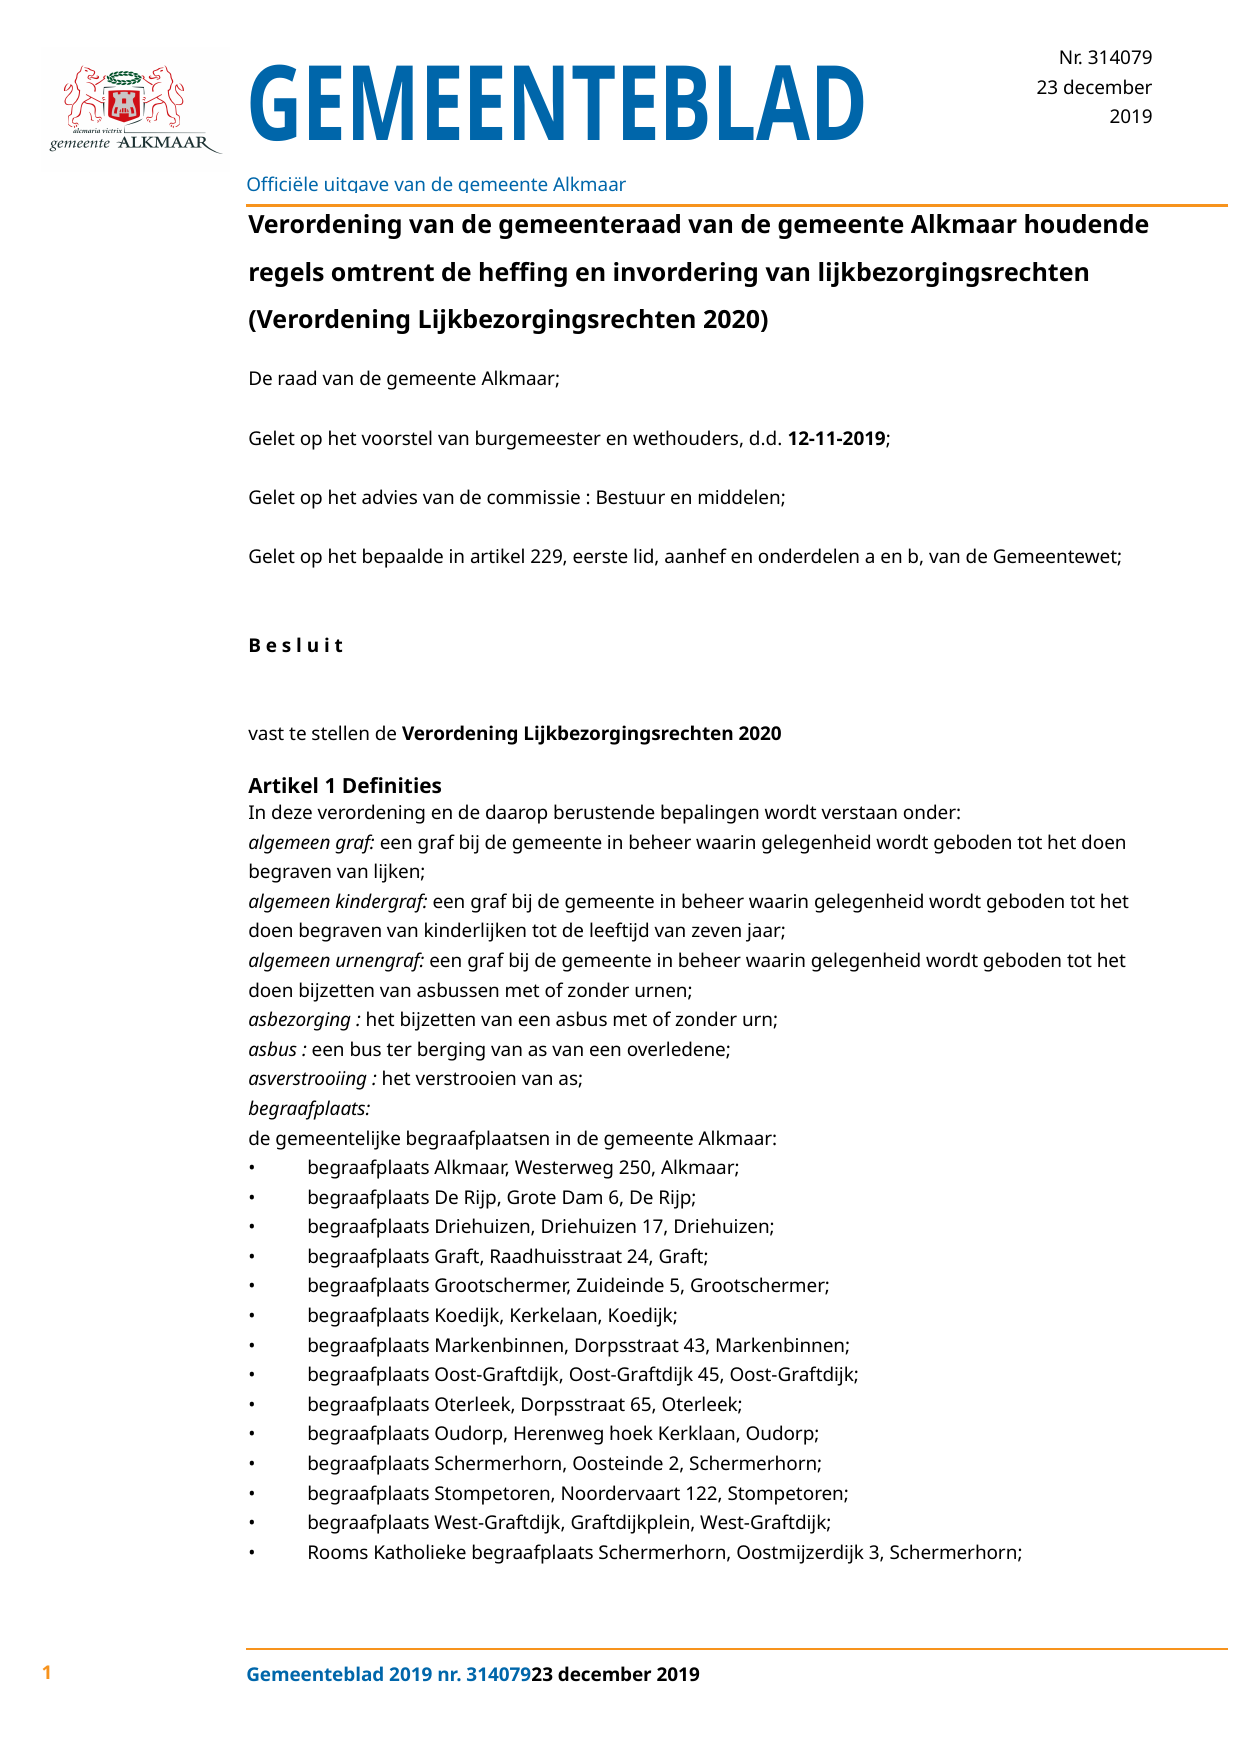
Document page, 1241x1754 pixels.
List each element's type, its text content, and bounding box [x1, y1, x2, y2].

list begraafplaats Markenbinnen, Dorpsstraat 43, Markenbinnen; [248, 1332, 1152, 1358]
list begraafplaats Alkmaar, Westerweg 250, Alkmaar; [248, 1154, 1152, 1180]
list begraafplaats West-Graftdijk, Graftdijkplein, West-Graftdijk; [248, 1509, 1152, 1535]
text algemeen kindergraf: een graf bij de gemeente in beheer waarin gelegenheid wordt geboden tot het doen begraven van kinderlijken tot de leeftijd van zeven jaar; [248, 888, 1152, 943]
list begraafplaats Oost-Graftdijk, Oost-Graftdijk 45, Oost-Graftdijk; [248, 1361, 1152, 1387]
list begraafplaats Grootschermer, Zuideinde 5, Grootschermer; [248, 1273, 1152, 1298]
list begraafplaats Driehuizen, Driehuizen 17, Driehuizen; [248, 1213, 1152, 1239]
text asbus : een bus ter berging van as van een overledene; [248, 1036, 1152, 1062]
text B e s l u i t [248, 632, 1152, 657]
list begraafplaats Schermerhorn, Oosteinde 2, Schermerhorn; [248, 1450, 1152, 1476]
text Gelet op het advies van de commissie : Bestuur en middelen; [248, 484, 1152, 509]
text In deze verordening en de daarop berustende bepalingen wordt verstaan onder: [248, 799, 1152, 825]
list begraafplaats Graft, Raadhuisstraat 24, Graft; [248, 1243, 1152, 1269]
list begraafplaats Koedijk, Kerkelaan, Koedijk; [248, 1302, 1152, 1328]
text asverstrooiing : het verstrooien van as; [248, 1066, 1152, 1091]
text de gemeentelijke begraafplaatsen in de gemeente Alkmaar: [248, 1125, 1152, 1151]
text algemeen urnengraf: een graf bij de gemeente in beheer waarin gelegenheid wordt geboden tot het doen bijzetten van asbussen met of zonder urnen; [248, 947, 1152, 1003]
picture [41, 47, 231, 172]
text begraafplaats: [248, 1095, 1152, 1121]
list Rooms Katholieke begraafplaats Schermerhorn, Oostmijzerdijk 3, Schermerhorn; [248, 1539, 1152, 1565]
text Artikel 1 Definities [248, 771, 1152, 799]
text asbezorging : het bijzetten van een asbus met of zonder urn; [248, 1006, 1152, 1032]
list begraafplaats Stompetoren, Noordervaart 122, Stompetoren; [248, 1480, 1152, 1506]
list begraafplaats De Rijp, Grote Dam 6, De Rijp; [248, 1184, 1152, 1210]
list begraafplaats Oterleek, Dorpsstraat 65, Oterleek; [248, 1391, 1152, 1417]
text De raad van de gemeente Alkmaar; [248, 366, 1152, 391]
text Gelet op het voorstel van burgemeester en wethouders, d.d. 12-11-2019; [248, 425, 1152, 450]
text Verordening van de gemeenteraad van de gemeente Alkmaar houdende regels omtrent de heffing en invordering van lijkbezorgingsrechten (Verordening Lijkbezorgingsrechten 2020) [248, 207, 1152, 336]
text Gelet op het bepaalde in artikel 229, eerste lid, aanhef en onderdelen a en b, van de Gemeentewet; [248, 543, 1152, 569]
text algemeen graf: een graf bij de gemeente in beheer waarin gelegenheid wordt geboden tot het doen begraven van lijken; [248, 829, 1152, 884]
list begraafplaats Oudorp, Herenweg hoek Kerklaan, Oudorp; [248, 1421, 1152, 1446]
text vast te stellen de Verordening Lijkbezorgingsrechten 2020 [248, 721, 1152, 746]
